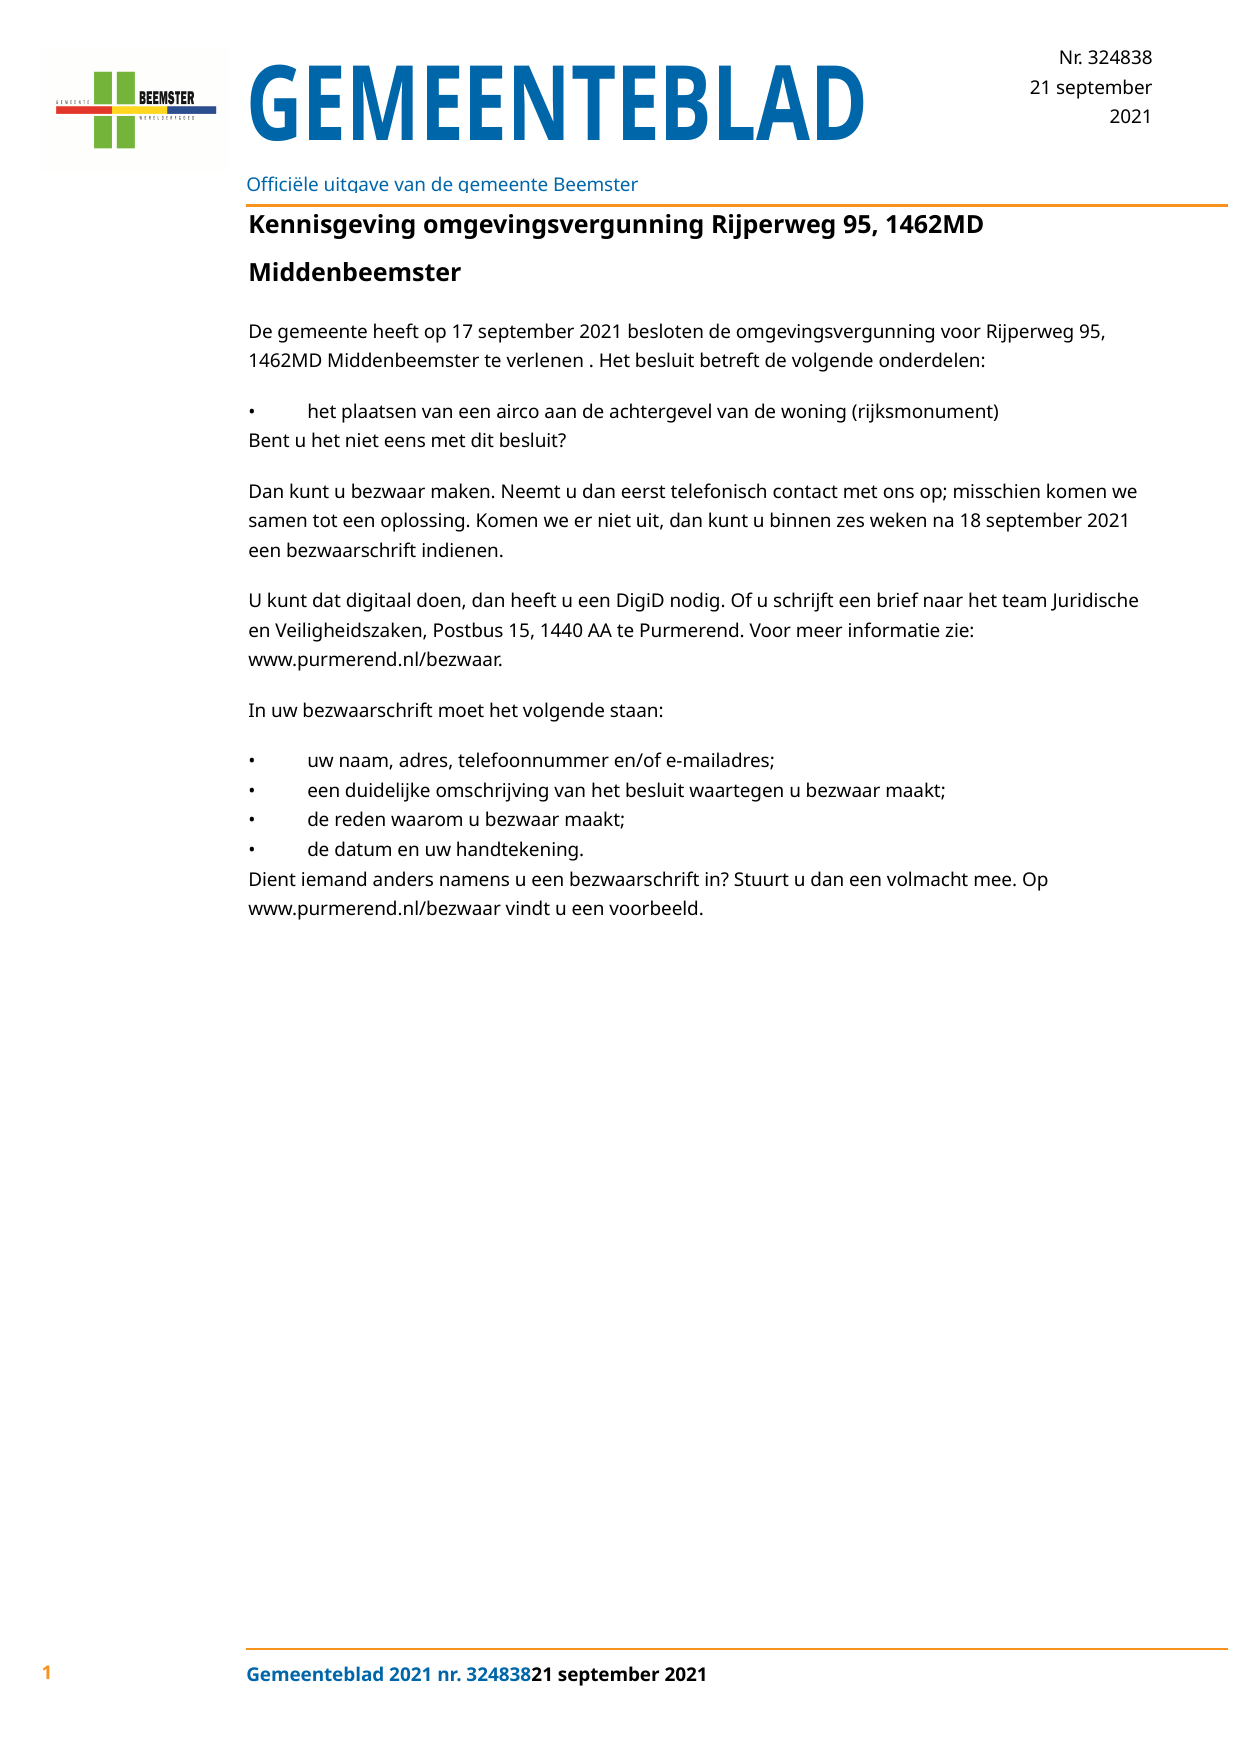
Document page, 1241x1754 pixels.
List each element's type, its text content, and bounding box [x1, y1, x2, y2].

text In uw bezwaarschrift moet het volgende staan: [248, 697, 1152, 723]
picture [41, 47, 231, 172]
list uw naam, adres, telefoonnummer en/of e-mailadres; [248, 747, 1152, 773]
list de datum en uw handtekening. [248, 836, 1152, 862]
text U kunt dat digitaal doen, dan heeft u een DigiD nodig. Of u schrijft een brief naar het team Juridische en Veiligheidszaken, Postbus 15, 1440 AA te Purmerend. Voor meer informatie zie: www.purmerend.nl/bezwaar. [248, 587, 1152, 672]
text De gemeente heeft op 17 september 2021 besloten de omgevingsvergunning voor Rijperweg 95, 1462MD Middenbeemster te verlenen . Het besluit betreft de volgende onderdelen: [248, 318, 1152, 373]
list de reden waarom u bezwaar maakt; [248, 807, 1152, 832]
text Bent u het niet eens met dit besluit? [248, 427, 1152, 453]
text Dan kunt u bezwaar maken. Neemt u dan eerst telefonisch contact met ons op; misschien komen we samen tot een oplossing. Komen we er niet uit, dan kunt u binnen zes weken na 18 september 2021 een bezwaarschrift indienen. [248, 478, 1152, 563]
list het plaatsen van een airco aan de achtergevel van de woning (rijksmonument) [248, 398, 1152, 424]
list een duidelijke omschrijving van het besluit waartegen u bezwaar maakt; [248, 777, 1152, 803]
text Dient iemand anders namens u een bezwaarschrift in? Stuurt u dan een volmacht mee. Op www.purmerend.nl/bezwaar vindt u een voorbeeld. [248, 866, 1152, 921]
text Kennisgeving omgevingsvergunning Rijperweg 95, 1462MD Middenbeemster [248, 207, 1152, 288]
